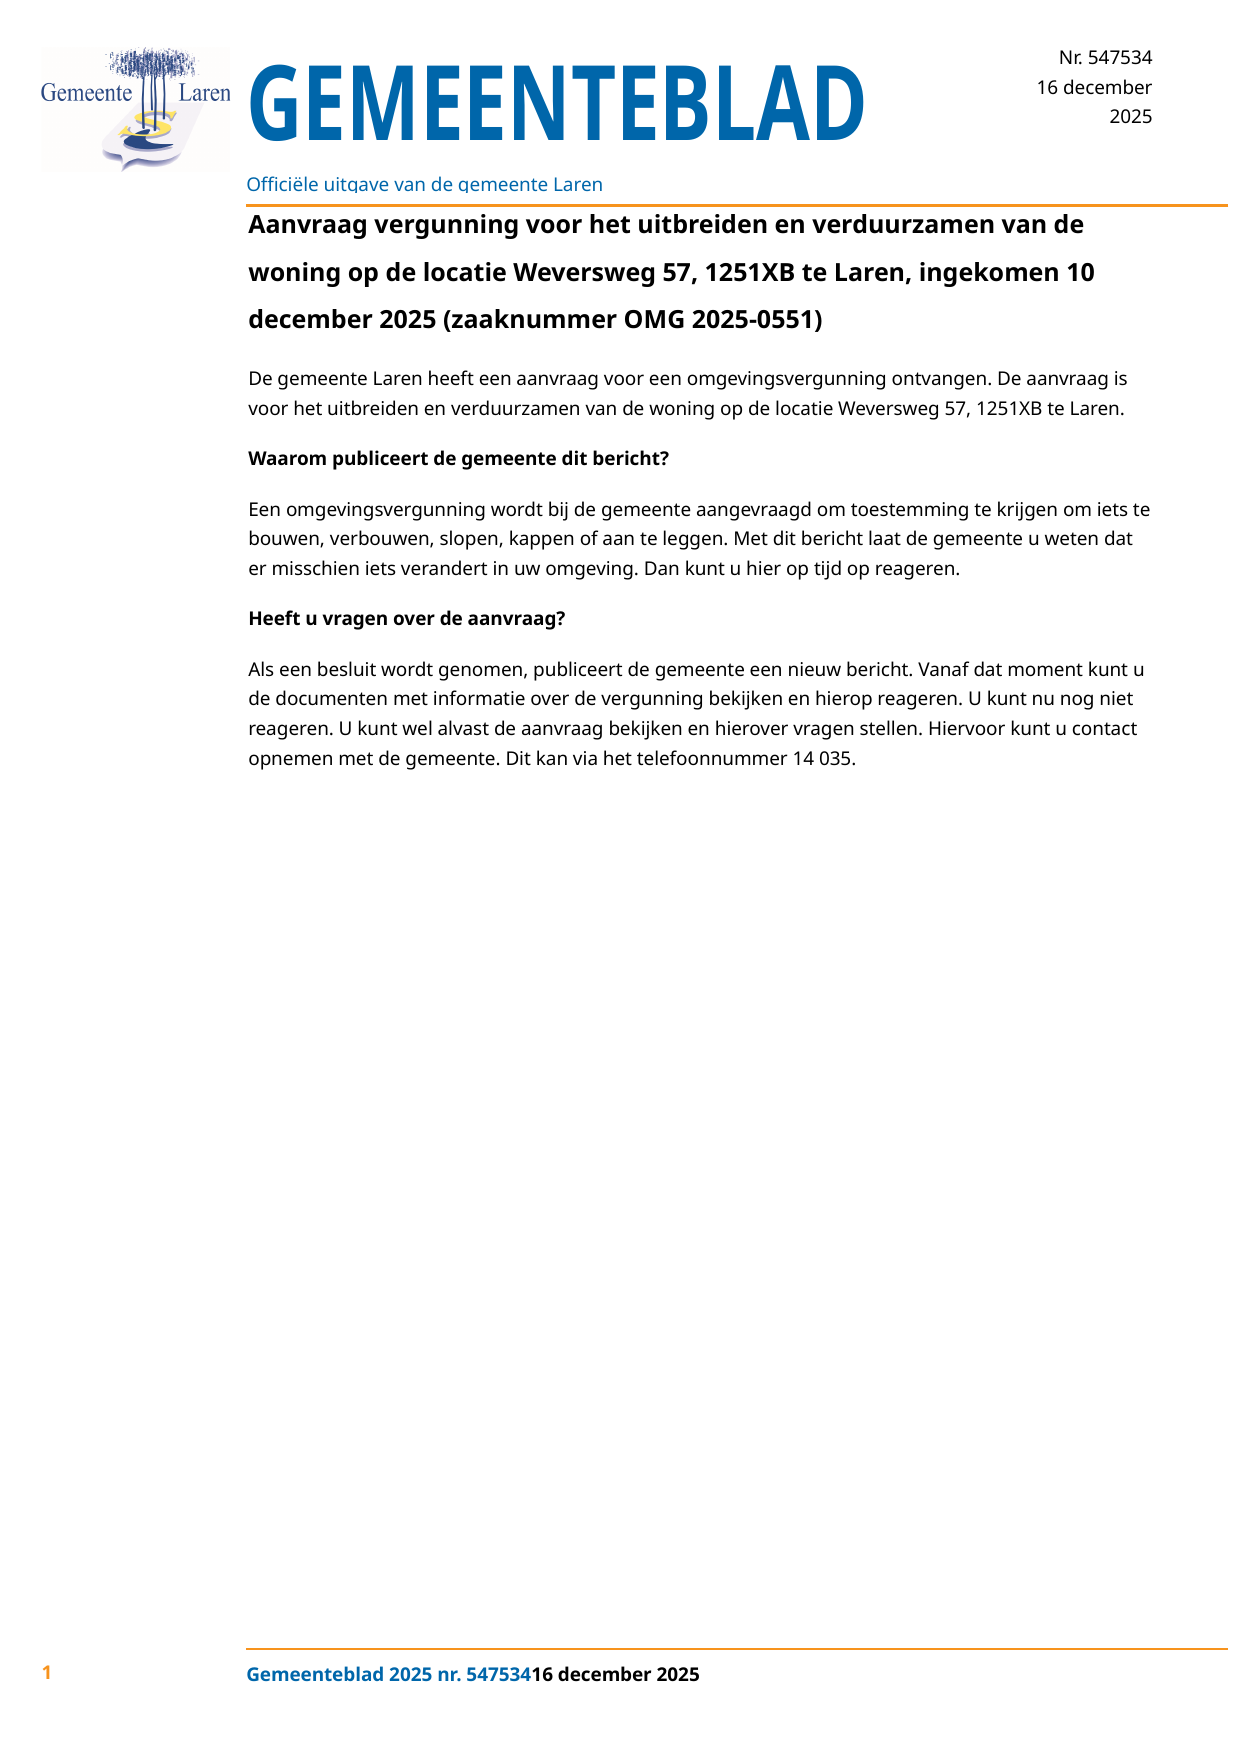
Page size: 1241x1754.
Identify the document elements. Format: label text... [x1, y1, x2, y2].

text Een omgevingsvergunning wordt bij de gemeente aangevraagd om toestemming te krijgen om iets te bouwen, verbouwen, slopen, kappen of aan te leggen. Met dit bericht laat de gemeente u weten dat er misschien iets verandert in uw omgeving. Dan kunt u hier op tijd op reageren. [248, 496, 1152, 581]
picture [41, 47, 231, 172]
text Waarom publiceert de gemeente dit bericht? [248, 446, 1152, 471]
text Aanvraag vergunning voor het uitbreiden en verduurzamen van de woning op de locatie Weversweg 57, 1251XB te Laren, ingekomen 10 december 2025 (zaaknummer OMG 2025-0551) [248, 207, 1152, 336]
text Heeft u vragen over de aanvraag? [248, 606, 1152, 631]
text Als een besluit wordt genomen, publiceert de gemeente een nieuw bericht. Vanaf dat moment kunt u de documenten met informatie over de vergunning bekijken en hierop reageren. U kunt nu nog niet reageren. U kunt wel alvast de aanvraag bekijken en hierover vragen stellen. Hiervoor kunt u contact opnemen met de gemeente. Dit kan via het telefoonnummer 14 035. [248, 656, 1152, 770]
text De gemeente Laren heeft een aanvraag voor een omgevingsvergunning ontvangen. De aanvraag is voor het uitbreiden en verduurzamen van de woning op de locatie Weversweg 57, 1251XB te Laren. [248, 366, 1152, 421]
